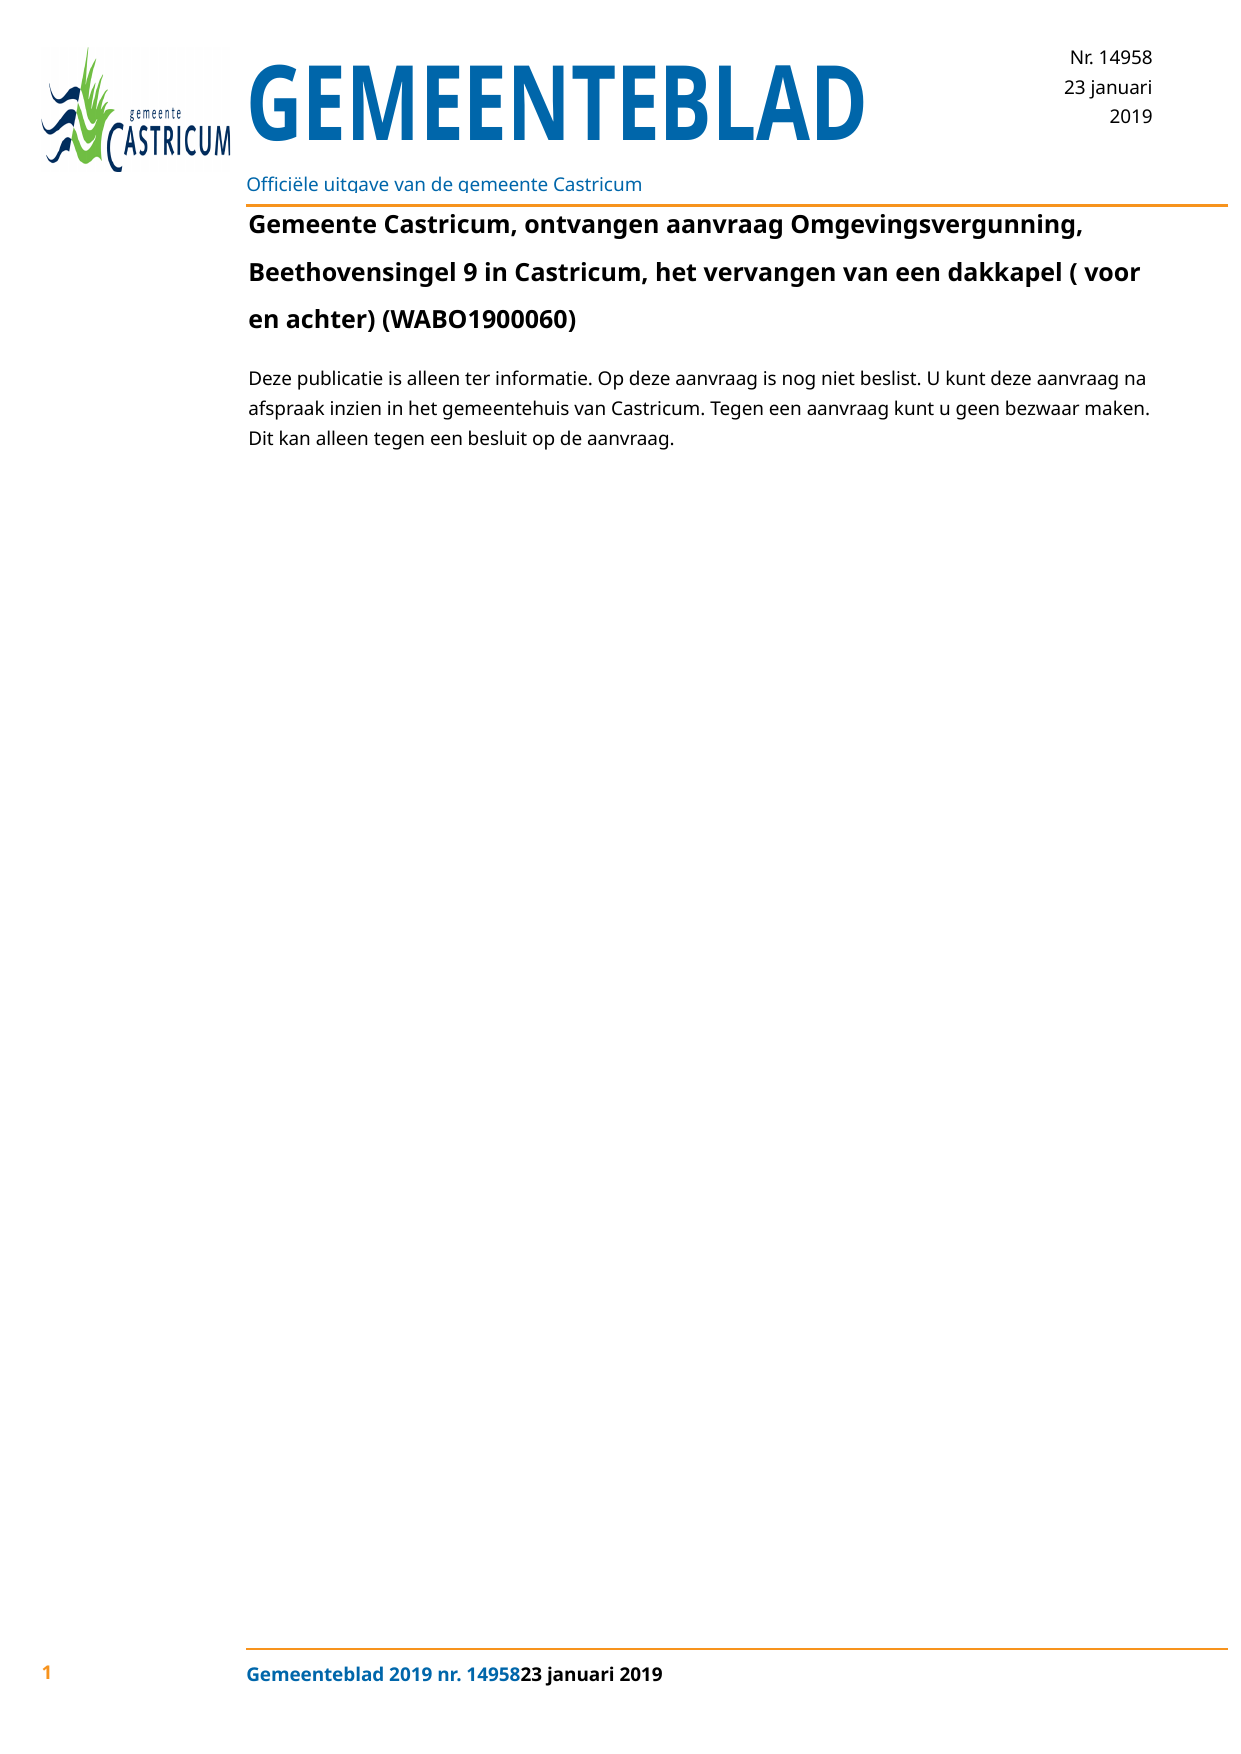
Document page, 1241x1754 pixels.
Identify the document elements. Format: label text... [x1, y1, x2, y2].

picture [41, 47, 231, 172]
text Deze publicatie is alleen ter informatie. Op deze aanvraag is nog niet beslist. U kunt deze aanvraag na afspraak inzien in het gemeentehuis van Castricum. Tegen een aanvraag kunt u geen bezwaar maken. Dit kan alleen tegen een besluit op de aanvraag. [248, 366, 1152, 450]
text Gemeente Castricum, ontvangen aanvraag Omgevingsvergunning, Beethovensingel 9 in Castricum, het vervangen van een dakkapel ( voor en achter) (WABO1900060) [248, 207, 1152, 336]
